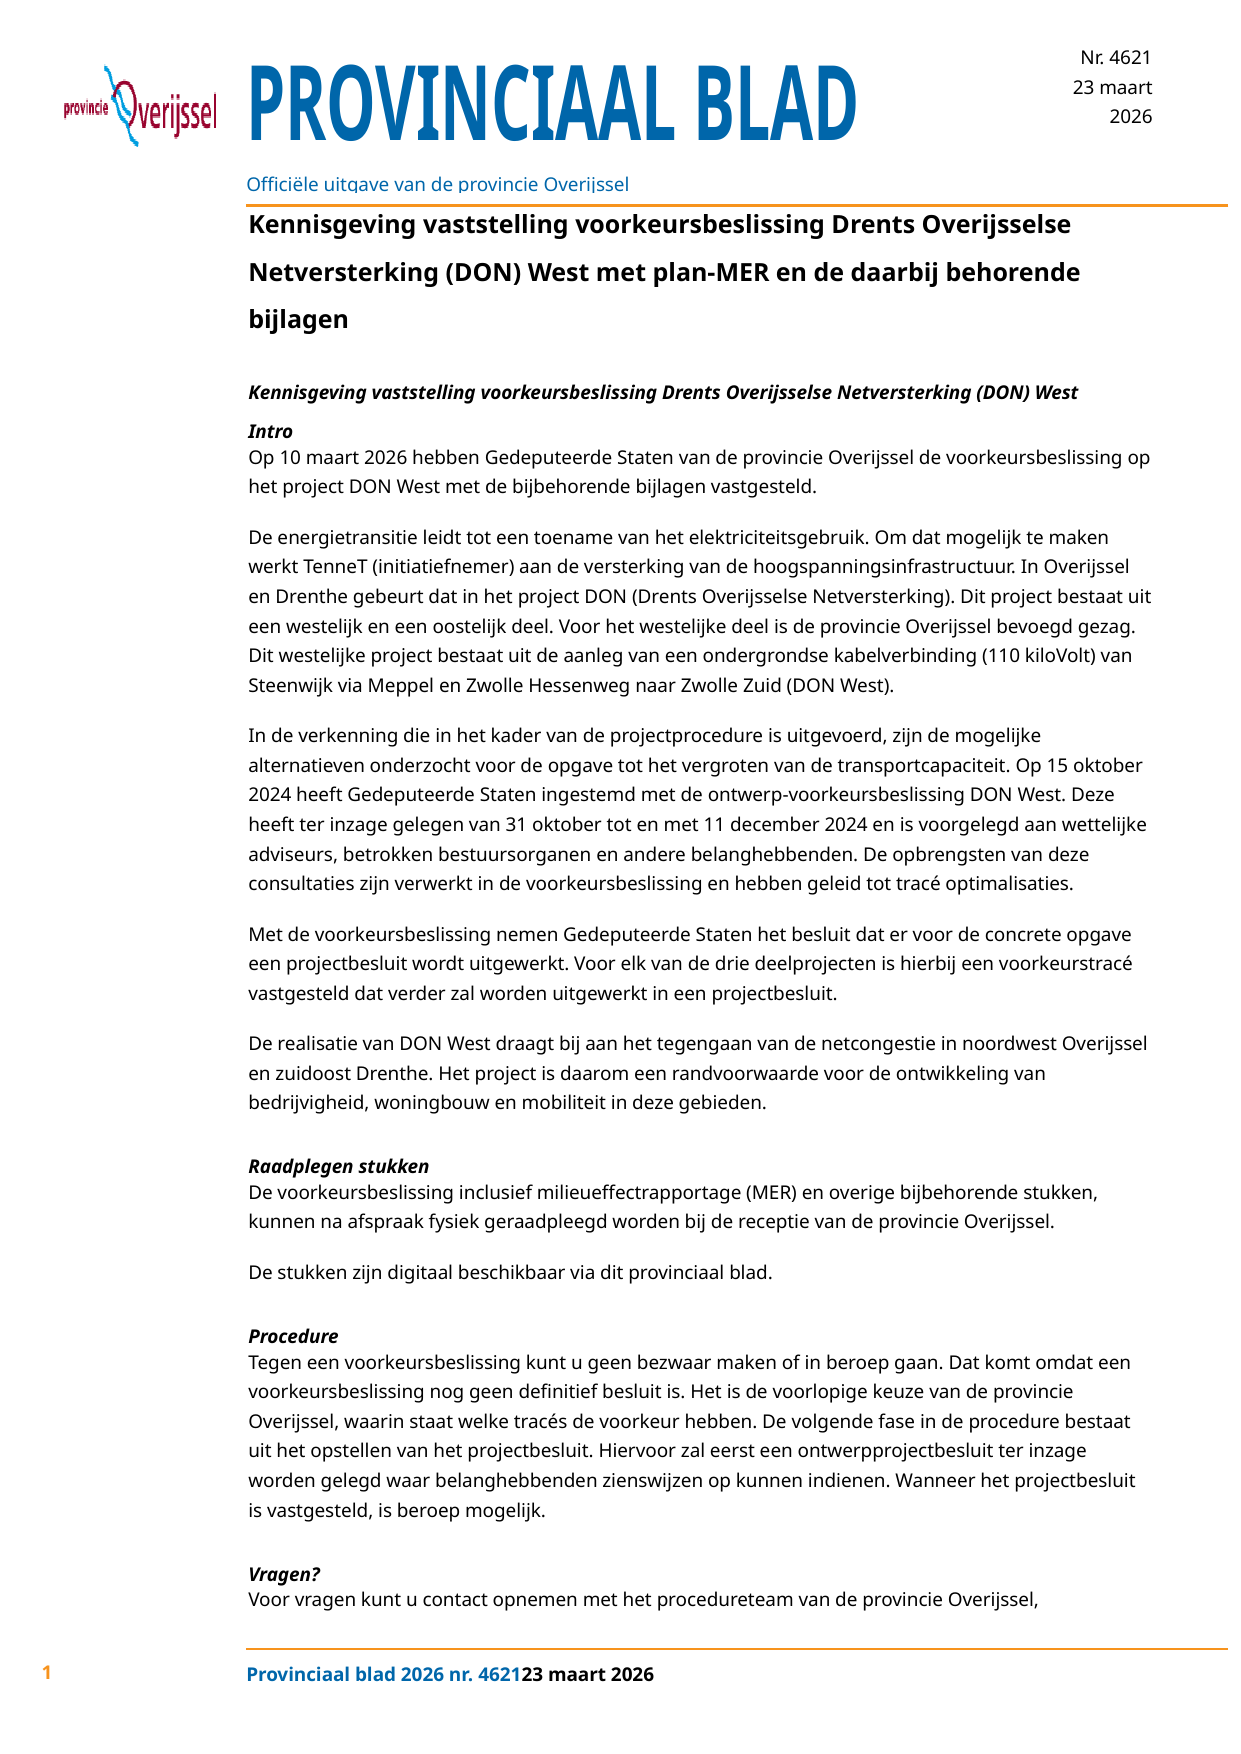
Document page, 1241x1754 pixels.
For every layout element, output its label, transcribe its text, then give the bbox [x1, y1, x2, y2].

text De voorkeursbeslissing inclusief milieueffectrapportage (MER) en overige bijbehorende stukken, kunnen na afspraak fysiek geraadpleegd worden bij de receptie van de provincie Overijssel. [248, 1179, 1152, 1234]
text Op 10 maart 2026 hebben Gedeputeerde Staten van de provincie Overijssel de voorkeursbeslissing op het project DON West met de bijbehorende bijlagen vastgesteld. [248, 444, 1152, 499]
text Procedure [248, 1323, 1152, 1349]
text Tegen een voorkeursbeslissing kunt u geen bezwaar maken of in beroep gaan. Dat komt omdat een voorkeursbeslissing nog geen definitief besluit is. Het is de voorlopige keuze van de provincie Overijssel, waarin staat welke tracés de voorkeur hebben. De volgende fase in de procedure bestaat uit het opstellen van het projectbesluit. Hiervoor zal eerst een ontwerpprojectbesluit ter inzage worden gelegd waar belanghebbenden zienswijzen op kunnen indienen. Wanneer het projectbesluit is vastgesteld, is beroep mogelijk. [248, 1349, 1152, 1522]
text De energietransitie leidt tot een toename van het elektriciteitsgebruik. Om dat mogelijk te maken werkt TenneT (initiatiefnemer) aan de versterking van de hoogspanningsinfrastructuur. In Overijssel en Drenthe gebeurt dat in het project DON (Drents Overijsselse Netversterking). Dit project bestaat uit een westelijk en een oostelijk deel. Voor het westelijke deel is de provincie Overijssel bevoegd gezag. Dit westelijke project bestaat uit de aanleg van een ondergrondse kabelverbinding (110 kiloVolt) van Steenwijk via Meppel en Zwolle Hessenweg naar Zwolle Zuid (DON West). [248, 524, 1152, 698]
text Met de voorkeursbeslissing nemen Gedeputeerde Staten het besluit dat er voor de concrete opgave een projectbesluit wordt uitgewerkt. Voor elk van de drie deelprojecten is hierbij een voorkeurstracé vastgesteld dat verder zal worden uitgewerkt in een projectbesluit. [248, 921, 1152, 1006]
text Vragen? [248, 1561, 1152, 1586]
picture [41, 47, 231, 172]
text In de verkenning die in het kader van de projectprocedure is uitgevoerd, zijn de mogelijke alternatieven onderzocht voor de opgave tot het vergroten van de transportcapaciteit. Op 15 oktober 2024 heeft Gedeputeerde Staten ingestemd met de ontwerp-voorkeursbeslissing DON West. Deze heeft ter inzage gelegen van 31 oktober tot en met 11 december 2024 en is voorgelegd aan wettelijke adviseurs, betrokken bestuursorganen en andere belanghebbenden. De opbrengsten van deze consultaties zijn verwerkt in de voorkeursbeslissing en hebben geleid tot tracé optimalisaties. [248, 722, 1152, 896]
text Kennisgeving vaststelling voorkeursbeslissing Drents Overijsselse Netversterking (DON) West [248, 379, 1152, 405]
text Intro [248, 418, 1152, 444]
text De stukken zijn digitaal beschikbaar via dit provinciaal blad. [248, 1259, 1152, 1285]
text De realisatie van DON West draagt bij aan het tegengaan van de netcongestie in noordwest Overijssel en zuidoost Drenthe. Het project is daarom een randvoorwaarde voor de ontwikkeling van bedrijvigheid, woningbouw en mobiliteit in deze gebieden. [248, 1030, 1152, 1115]
text Voor vragen kunt u contact opnemen met het procedureteam van de provincie Overijssel, [248, 1586, 1152, 1612]
text Kennisgeving vaststelling voorkeursbeslissing Drents Overijsselse Netversterking (DON) West met plan-MER en de daarbij behorende bijlagen [248, 207, 1152, 336]
text Raadplegen stukken [248, 1153, 1152, 1179]
